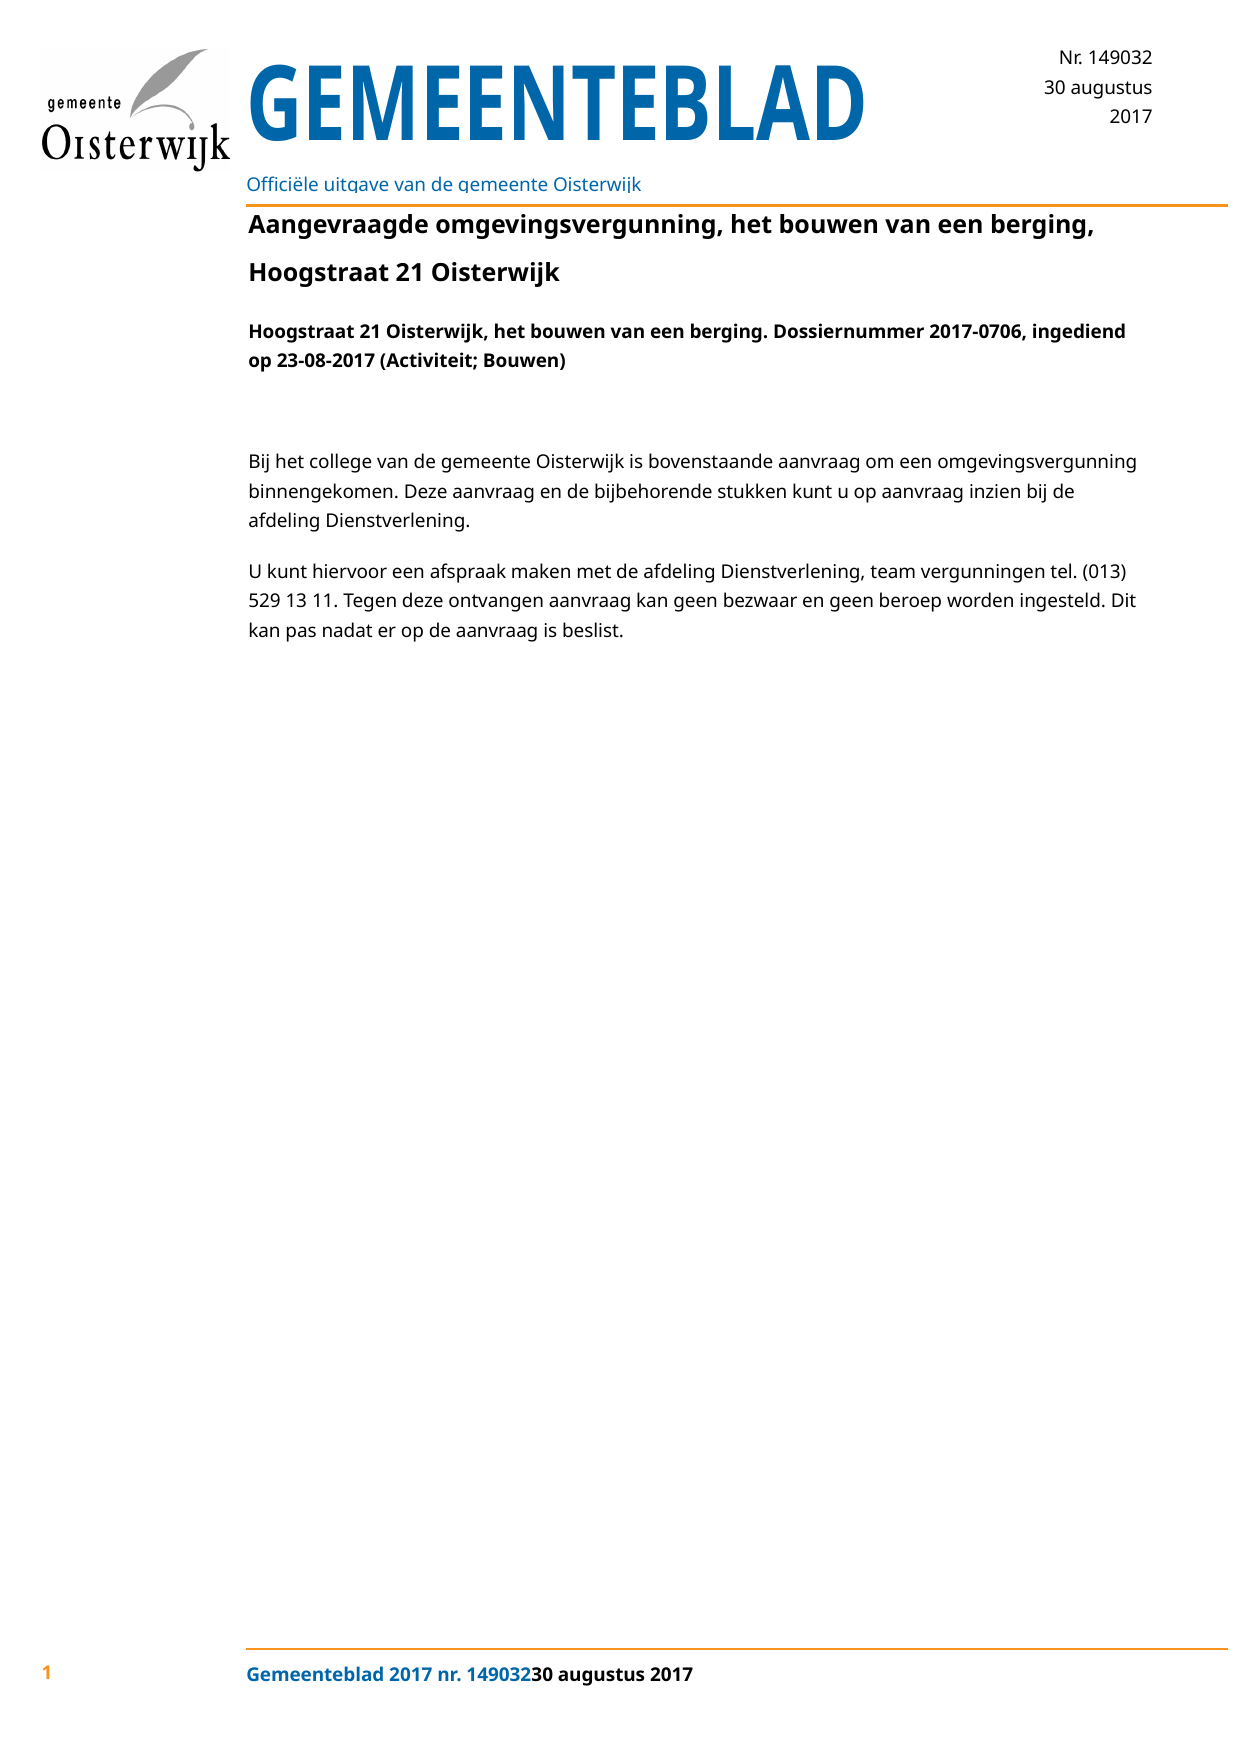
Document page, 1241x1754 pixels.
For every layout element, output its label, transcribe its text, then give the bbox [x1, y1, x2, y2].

text Bij het college van de gemeente Oisterwijk is bovenstaande aanvraag om een omgevingsvergunning binnengekomen. Deze aanvraag en de bijbehorende stukken kunt u op aanvraag inzien bij de afdeling Dienstverlening. [248, 448, 1152, 533]
text Hoogstraat 21 Oisterwijk, het bouwen van een berging. Dossiernummer 2017-0706, ingediend op 23-08-2017 (Activiteit; Bouwen) [248, 318, 1152, 373]
text Aangevraagde omgevingsvergunning, het bouwen van een berging, Hoogstraat 21 Oisterwijk [248, 207, 1152, 288]
picture [41, 47, 231, 172]
text U kunt hiervoor een afspraak maken met de afdeling Dienstverlening, team vergunningen tel. (013) 529 13 11. Tegen deze ontvangen aanvraag kan geen bezwaar en geen beroep worden ingesteld. Dit kan pas nadat er op de aanvraag is beslist. [248, 558, 1152, 643]
